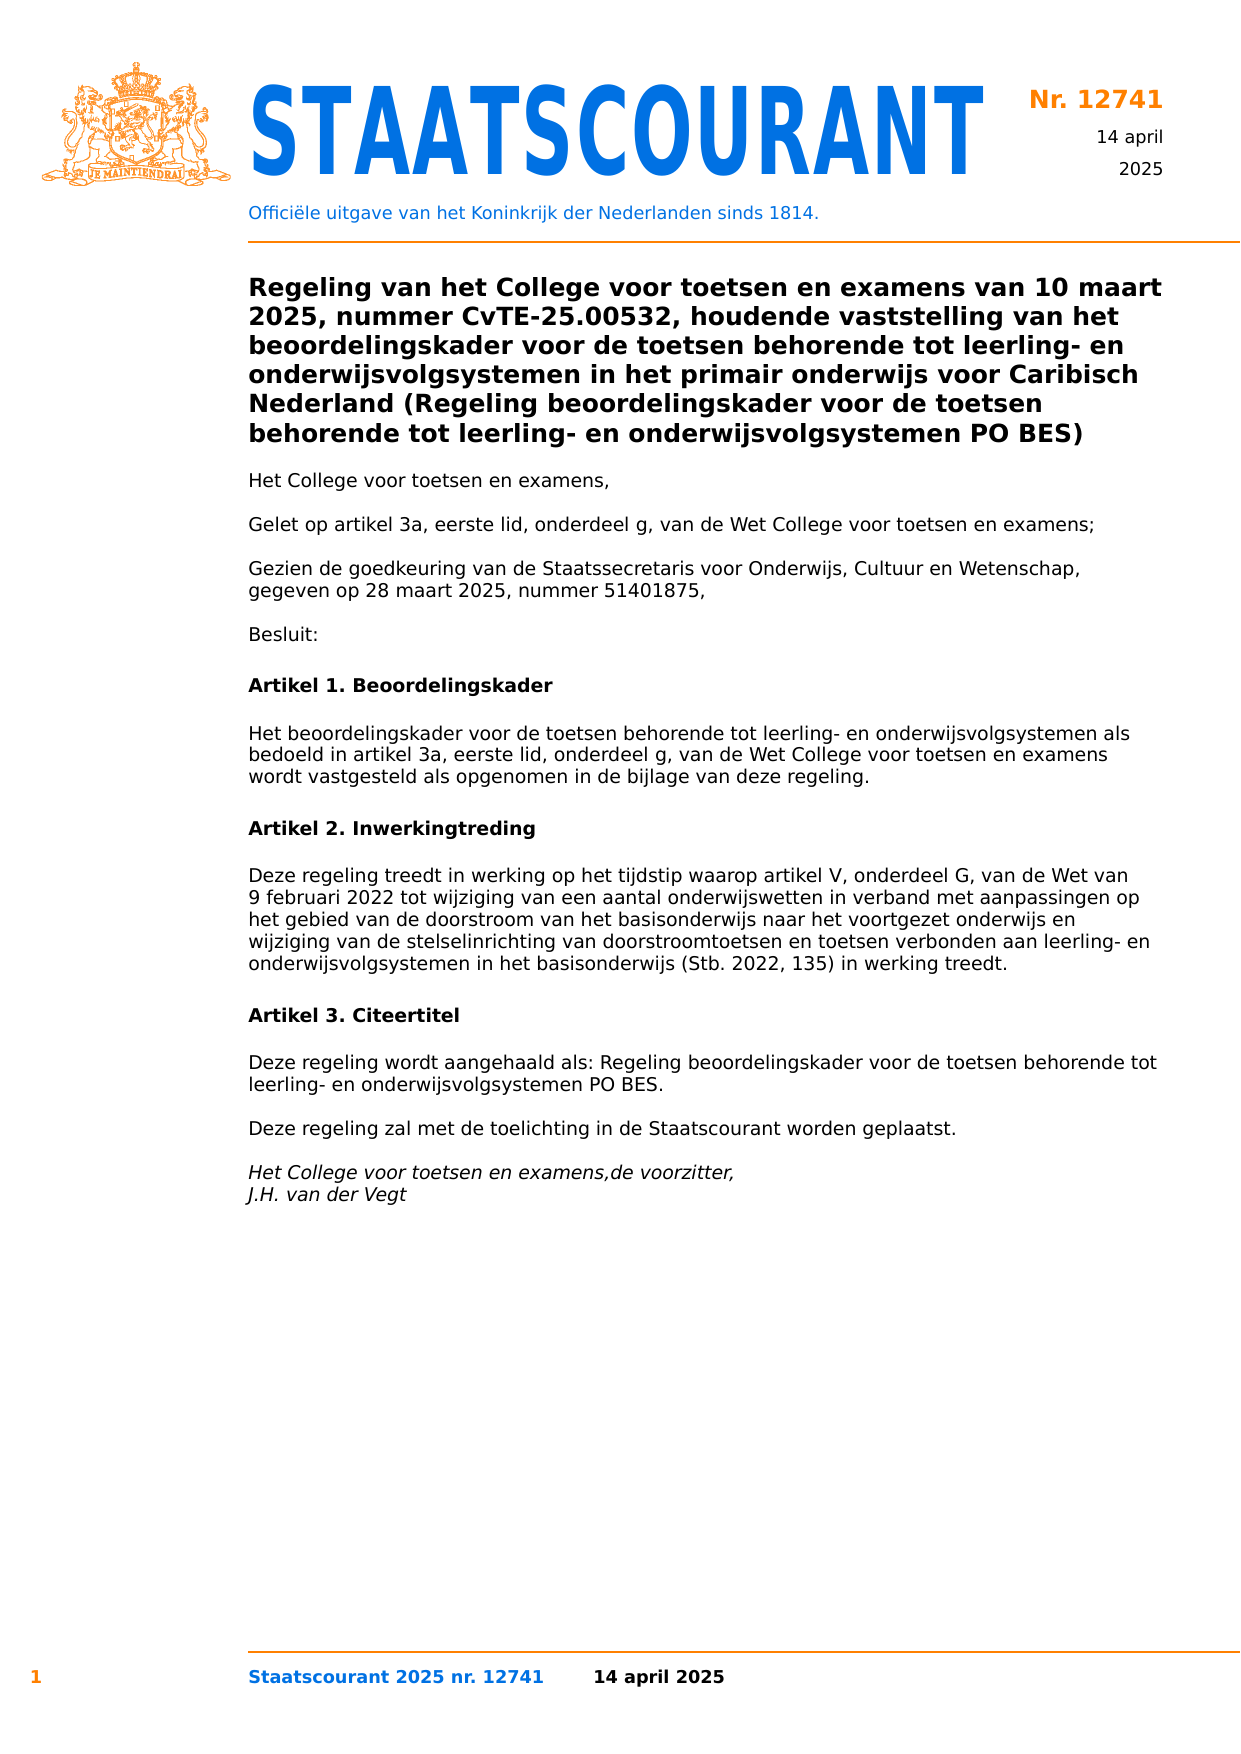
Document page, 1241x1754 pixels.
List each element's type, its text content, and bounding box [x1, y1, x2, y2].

text Deze regeling treedt in werking op het tijdstip waarop artikel V, onderdeel G, van de Wet van 9 februari 2022 tot wijziging van een aantal onderwijswetten in verband met aanpassingen op het gebied van de doorstroom van het basisonderwijs naar het voortgezet onderwijs en wijziging van de stelselinrichting van doorstroomtoetsen en toetsen verbonden aan leerling- en onderwijsvolgsystemen in het basisonderwijs (Stb. 2022, 135) in werking treedt. [248, 865, 1163, 975]
table_cell 14 april [998, 121, 1240, 153]
subtitle Regeling van het College voor toetsen en examens van 10 maart 2025, nummer CvTE-25.00532, houdende vaststelling van het beoordelingskader voor de toetsen behorende tot leerling- en onderwijsvolgsystemen in het primair onderwijs voor Caribisch Nederland (Regeling beoordelingskader voor de toetsen behorende tot leerling- en onderwijsvolgsystemen PO BES) [248, 273, 1163, 448]
table_cell Officiële uitgave van het Koninkrijk der Nederlanden sinds 1814. [248, 203, 1240, 241]
text Het beoordelingskader voor de toetsen behorende tot leerling- en onderwijsvolgsystemen als bedoeld in artikel 3a, eerste lid, onderdeel g, van de Wet College voor toetsen en examens wordt vastgesteld als opgenomen in de bijlage van deze regeling. [248, 722, 1163, 788]
table_cell 2025 [998, 153, 1240, 203]
subtitle Artikel 3. Citeertitel [248, 1005, 1163, 1027]
picture [41, 62, 231, 186]
text Deze regeling zal met de toelichting in de Staatscourant worden geplaatst. [248, 1118, 1163, 1140]
text Deze regeling wordt aangehaald als: Regeling beoordelingskader voor de toetsen behorende tot leerling- en onderwijsvolgsystemen PO BES. [248, 1052, 1163, 1096]
table_header Nr. 12741 [998, 62, 1240, 121]
table_header STAATSCOURANT [248, 62, 998, 203]
text Besluit: [248, 623, 1163, 645]
subtitle Artikel 1. Beoordelingskader [248, 675, 1163, 697]
text Het College voor toetsen en examens, [248, 470, 1163, 492]
table_header [25, 62, 248, 241]
text Gelet op artikel 3a, eerste lid, onderdeel g, van de Wet College voor toetsen en examens; [248, 514, 1163, 536]
text Gezien de goedkeuring van de Staatssecretaris voor Onderwijs, Cultuur en Wetenschap, gegeven op 28 maart 2025, nummer 51401875, [248, 558, 1163, 602]
subtitle Artikel 2. Inwerkingtreding [248, 818, 1163, 840]
text Het College voor toetsen en examens,de voorzitter, J.H. van der Vegt [248, 1162, 1163, 1206]
